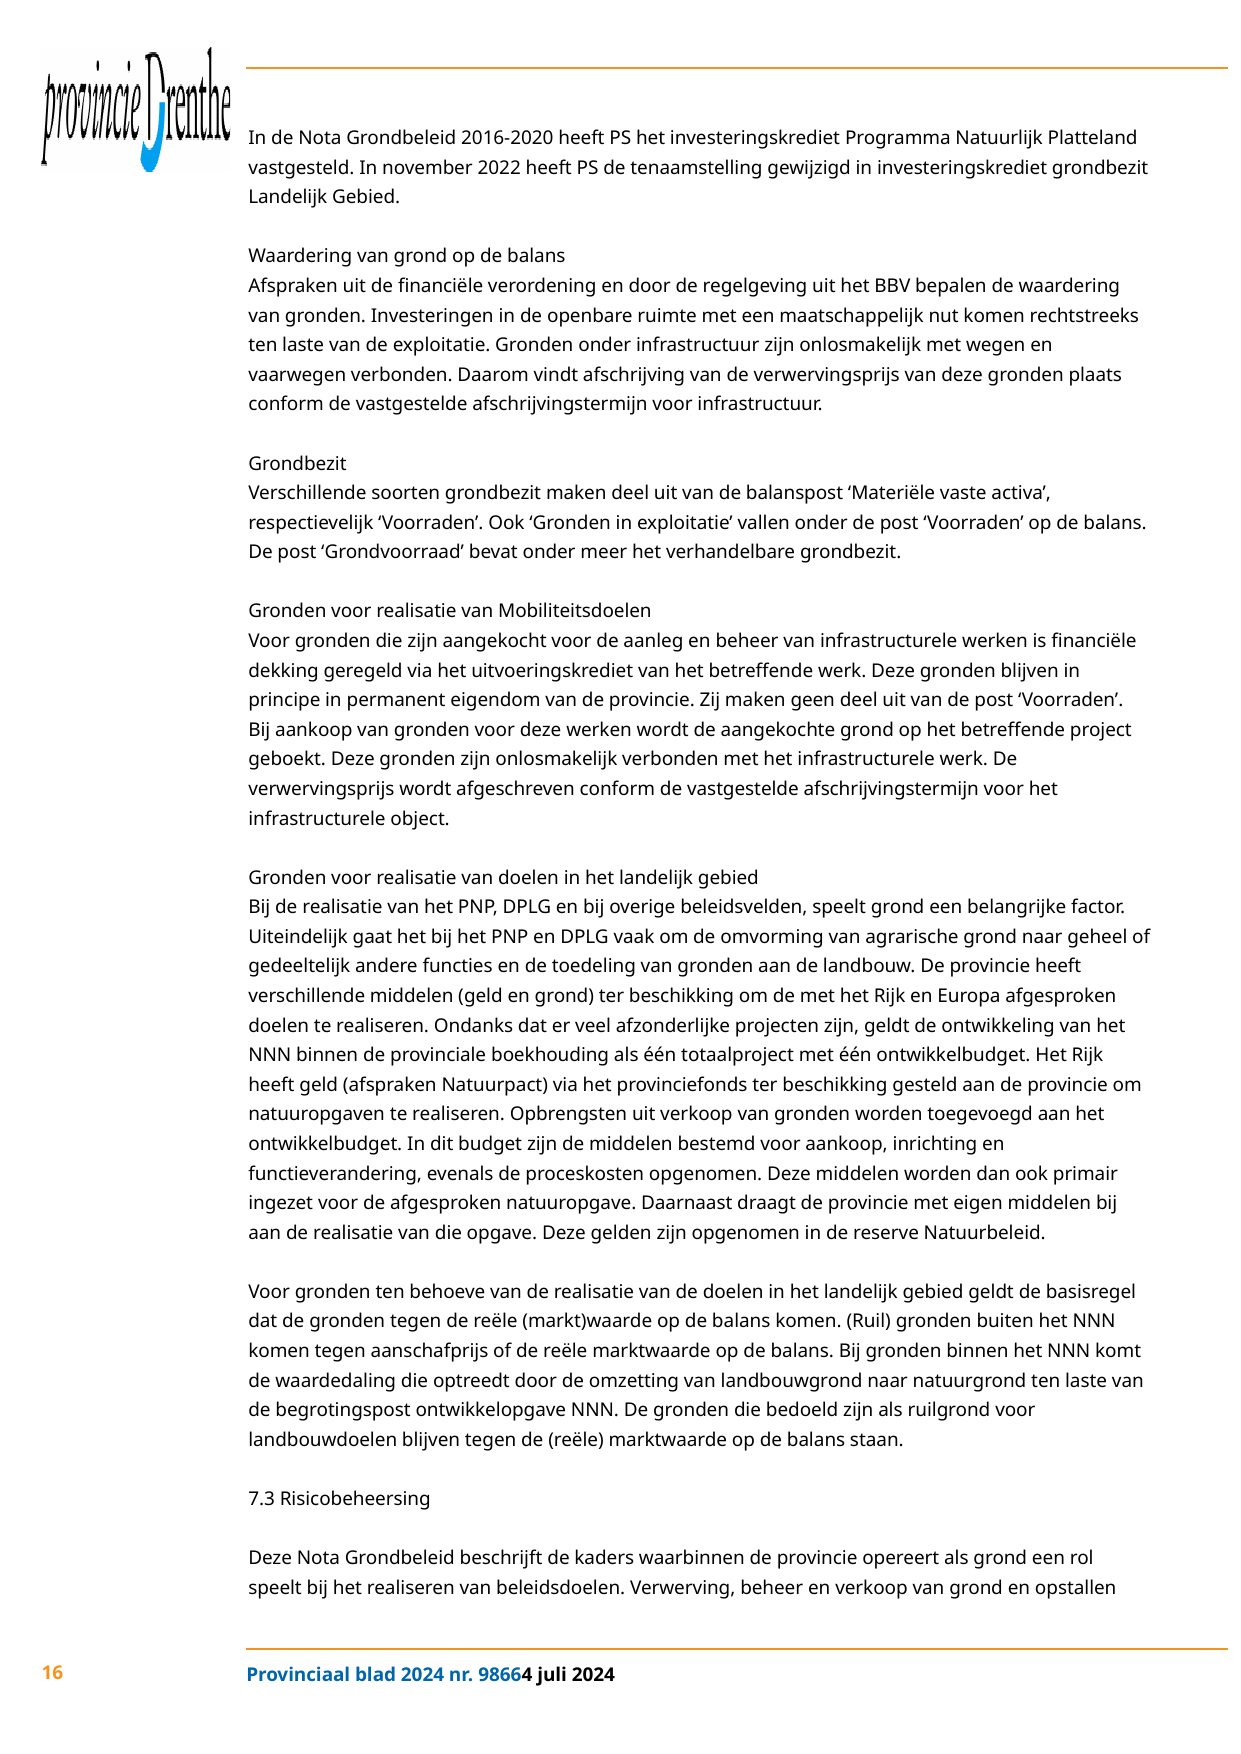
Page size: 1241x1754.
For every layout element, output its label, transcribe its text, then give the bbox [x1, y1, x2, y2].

text 7.3 Risicobeheersing [248, 1485, 1152, 1511]
text Voor gronden ten behoeve van de realisatie van de doelen in het landelijk gebied geldt de basisregel dat de gronden tegen de reële (markt)waarde op de balans komen. (Ruil) gronden buiten het NNN komen tegen aanschafprijs of de reële marktwaarde op de balans. Bij gronden binnen het NNN komt de waardedaling die optreedt door de omzetting van landbouwgrond naar natuurgrond ten laste van de begrotingspost ontwikkelopgave NNN. De gronden die bedoeld zijn als ruilgrond voor landbouwdoelen blijven tegen de (reële) marktwaarde op de balans staan. [248, 1278, 1152, 1452]
text Bij aankoop van gronden voor deze werken wordt de aangekochte grond op het betreffende project geboekt. Deze gronden zijn onlosmakelijk verbonden met het infrastructurele werk. De verwervingsprijs wordt afgeschreven conform de vastgestelde afschrijvingstermijn voor het infrastructurele object. [248, 716, 1152, 831]
text Waardering van grond op de balans [248, 243, 1152, 268]
picture [41, 47, 231, 172]
text Deze Nota Grondbeleid beschrijft de kaders waarbinnen de provincie opereert als grond een rol speelt bij het realiseren van beleidsdoelen. Verwerving, beheer en verkoop van grond en opstallen [248, 1544, 1152, 1600]
text In de Nota Grondbeleid 2016-2020 heeft PS het investeringskrediet Programma Natuurlijk Platteland vastgesteld. In november 2022 heeft PS de tenaamstelling gewijzigd in investeringskrediet grondbezit Landelijk Gebied. [248, 124, 1152, 209]
text Verschillende soorten grondbezit maken deel uit van de balanspost ‘Materiële vaste activa’, respectievelijk ‘Voorraden’. Ook ‘Gronden in exploitatie’ vallen onder de post ‘Voorraden’ op de balans. De post ‘Grondvoorraad’ bevat onder meer het verhandelbare grondbezit. [248, 479, 1152, 564]
text Bij de realisatie van het PNP, DPLG en bij overige beleidsvelden, speelt grond een belangrijke factor. Uiteindelijk gaat het bij het PNP en DPLG vaak om de omvorming van agrarische grond naar geheel of gedeeltelijk andere functies en de toedeling van gronden aan de landbouw. De provincie heeft verschillende middelen (geld en grond) ter beschikking om de met het Rijk en Europa afgesproken doelen te realiseren. Ondanks dat er veel afzonderlijke projecten zijn, geldt de ontwikkeling van het NNN binnen de provinciale boekhouding als één totaalproject met één ontwikkelbudget. Het Rijk heeft geld (afspraken Natuurpact) via het provinciefonds ter beschikking gesteld aan de provincie om natuuropgaven te realiseren. Opbrengsten uit verkoop van gronden worden toegevoegd aan het ontwikkelbudget. In dit budget zijn de middelen bestemd voor aankoop, inrichting en functieverandering, evenals de proceskosten opgenomen. Deze middelen worden dan ook primair ingezet voor de afgesproken natuuropgave. Daarnaast draagt de provincie met eigen middelen bij aan de realisatie van die opgave. Deze gelden zijn opgenomen in de reserve Natuurbeleid. [248, 893, 1152, 1245]
text Grondbezit [248, 450, 1152, 476]
text Voor gronden die zijn aangekocht voor de aanleg en beheer van infrastructurele werken is financiële dekking geregeld via het uitvoeringskrediet van het betreffende werk. Deze gronden blijven in principe in permanent eigendom van de provincie. Zij maken geen deel uit van de post ‘Voorraden’. [248, 627, 1152, 712]
text Gronden voor realisatie van Mobiliteitsdoelen [248, 598, 1152, 623]
text Afspraken uit de financiële verordening en door de regelgeving uit het BBV bepalen de waardering van gronden. Investeringen in de openbare ruimte met een maatschappelijk nut komen rechtstreeks ten laste van de exploitatie. Gronden onder infrastructuur zijn onlosmakelijk met wegen en vaarwegen verbonden. Daarom vindt afschrijving van de verwervingsprijs van deze gronden plaats conform de vastgestelde afschrijvingstermijn voor infrastructuur. [248, 272, 1152, 416]
text Gronden voor realisatie van doelen in het landelijk gebied [248, 864, 1152, 890]
